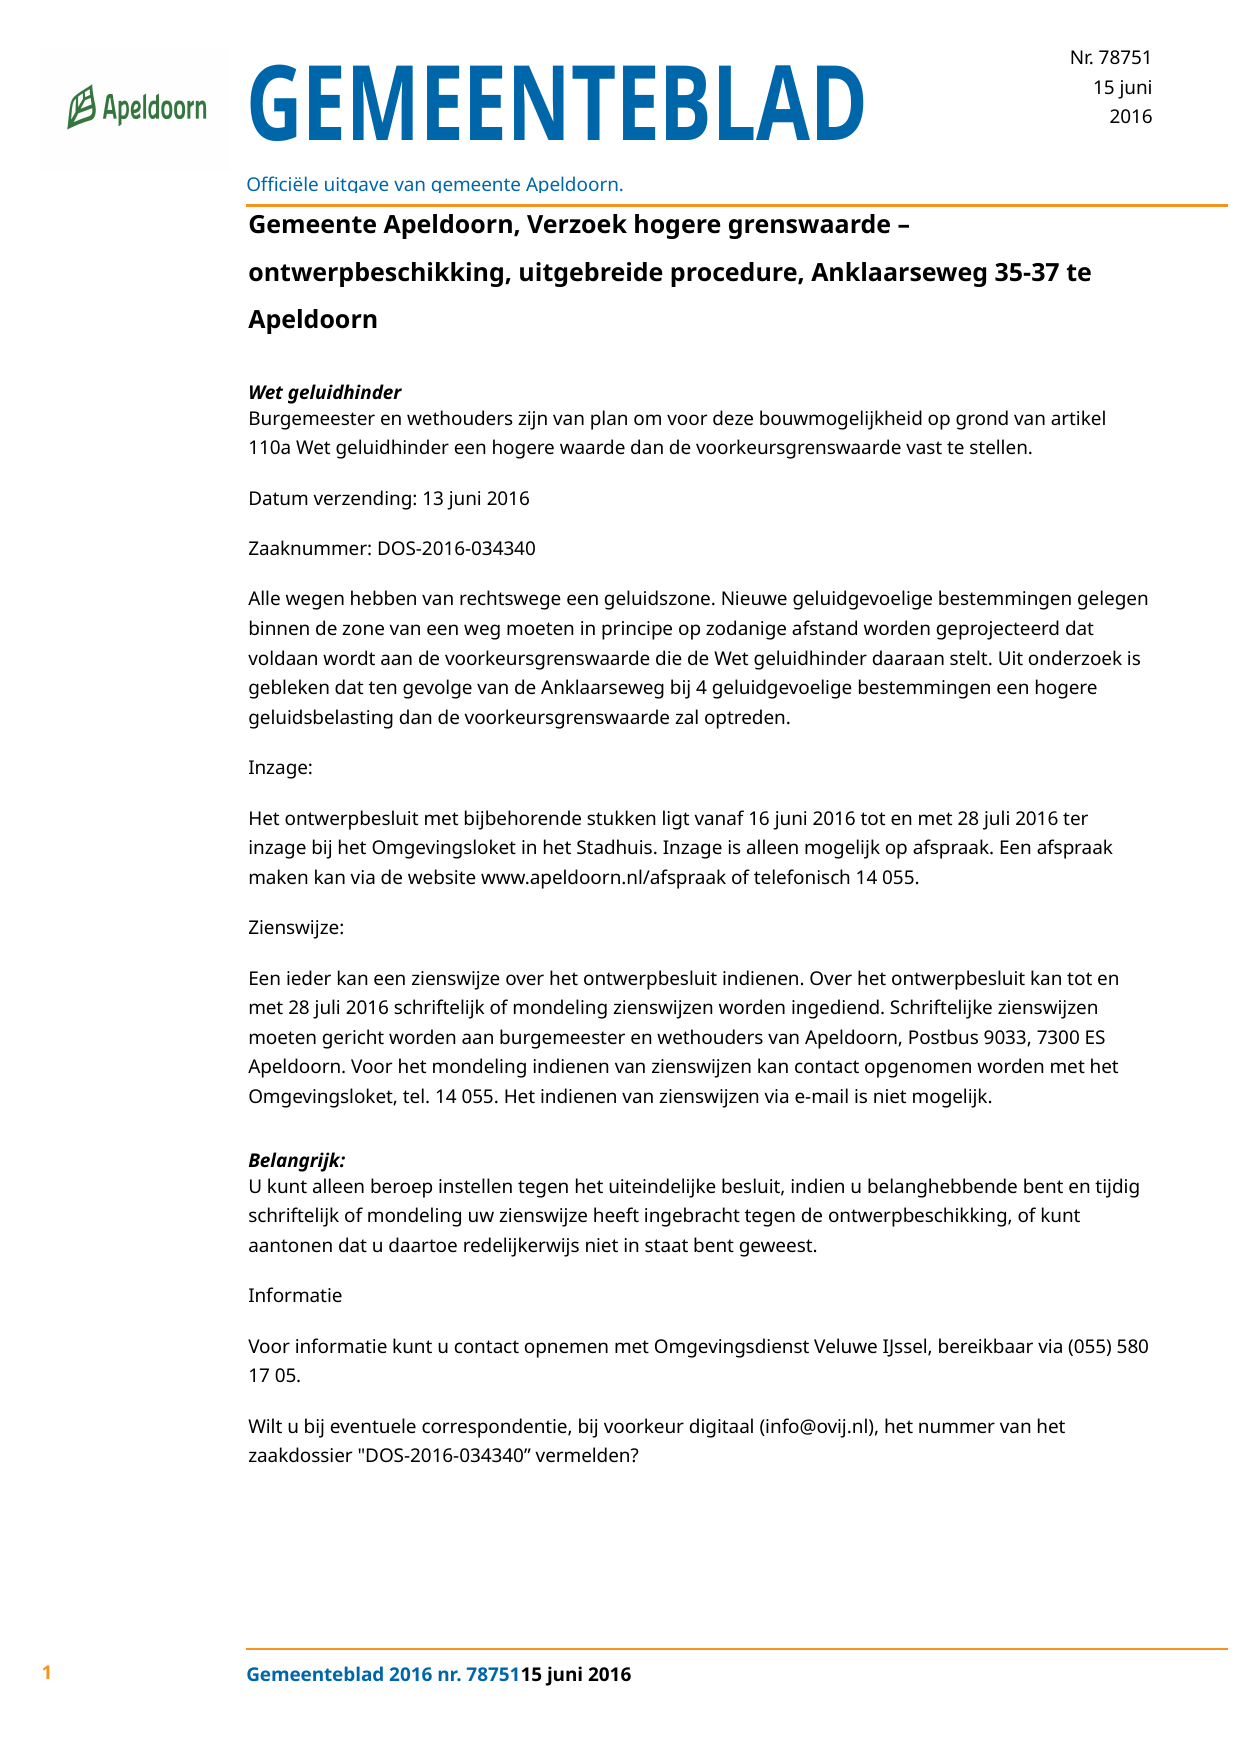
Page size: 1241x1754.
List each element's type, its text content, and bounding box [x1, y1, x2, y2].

text Gemeente Apeldoorn, Verzoek hogere grenswaarde – ontwerpbeschikking, uitgebreide procedure, Anklaarseweg 35-37 te Apeldoorn [248, 207, 1152, 336]
text Datum verzending: 13 juni 2016 [248, 485, 1152, 511]
text Zaaknummer: DOS-2016-034340 [248, 535, 1152, 561]
text Zienswijze: [248, 914, 1152, 940]
text Het ontwerpbesluit met bijbehorende stukken ligt vanaf 16 juni 2016 tot en met 28 juli 2016 ter inzage bij het Omgevingsloket in het Stadhuis. Inzage is alleen mogelijk op afspraak. Een afspraak maken kan via de website www.apeldoorn.nl/afspraak of telefonisch 14 055. [248, 805, 1152, 890]
text Voor informatie kunt u contact opnemen met Omgevingsdienst Veluwe IJssel, bereikbaar via (055) 580 17 05. [248, 1333, 1152, 1388]
text Wet geluidhinder [248, 379, 1152, 405]
text Burgemeester en wethouders zijn van plan om voor deze bouwmogelijkheid op grond van artikel 110a Wet geluidhinder een hogere waarde dan de voorkeursgrenswaarde vast te stellen. [248, 405, 1152, 460]
text Inzage: [248, 754, 1152, 780]
text U kunt alleen beroep instellen tegen het uiteindelijke besluit, indien u belanghebbende bent en tijdig schriftelijk of mondeling uw zienswijze heeft ingebracht tegen de ontwerpbeschikking, of kunt aantonen dat u daartoe redelijkerwijs niet in staat bent geweest. [248, 1173, 1152, 1258]
text Een ieder kan een zienswijze over het ontwerpbesluit indienen. Over het ontwerpbesluit kan tot en met 28 juli 2016 schriftelijk of mondeling zienswijzen worden ingediend. Schriftelijke zienswijzen moeten gericht worden aan burgemeester en wethouders van Apeldoorn, Postbus 9033, 7300 ES Apeldoorn. Voor het mondeling indienen van zienswijzen kan contact opgenomen worden met het Omgevingsloket, tel. 14 055. Het indienen van zienswijzen via e-mail is niet mogelijk. [248, 965, 1152, 1109]
picture [41, 47, 231, 172]
text Informatie [248, 1282, 1152, 1308]
text Belangrijk: [248, 1147, 1152, 1173]
text Wilt u bij eventuele correspondentie, bij voorkeur digitaal (info@ovij.nl), het nummer van het zaakdossier "DOS-2016-034340” vermelden? [248, 1413, 1152, 1468]
text Alle wegen hebben van rechtswege een geluidszone. Nieuwe geluidgevoelige bestemmingen gelegen binnen de zone van een weg moeten in principe op zodanige afstand worden geprojecteerd dat voldaan wordt aan de voorkeursgrenswaarde die de Wet geluidhinder daaraan stelt. Uit onderzoek is gebleken dat ten gevolge van de Anklaarseweg bij 4 geluidgevoelige bestemmingen een hogere geluidsbelasting dan de voorkeursgrenswaarde zal optreden. [248, 586, 1152, 730]
